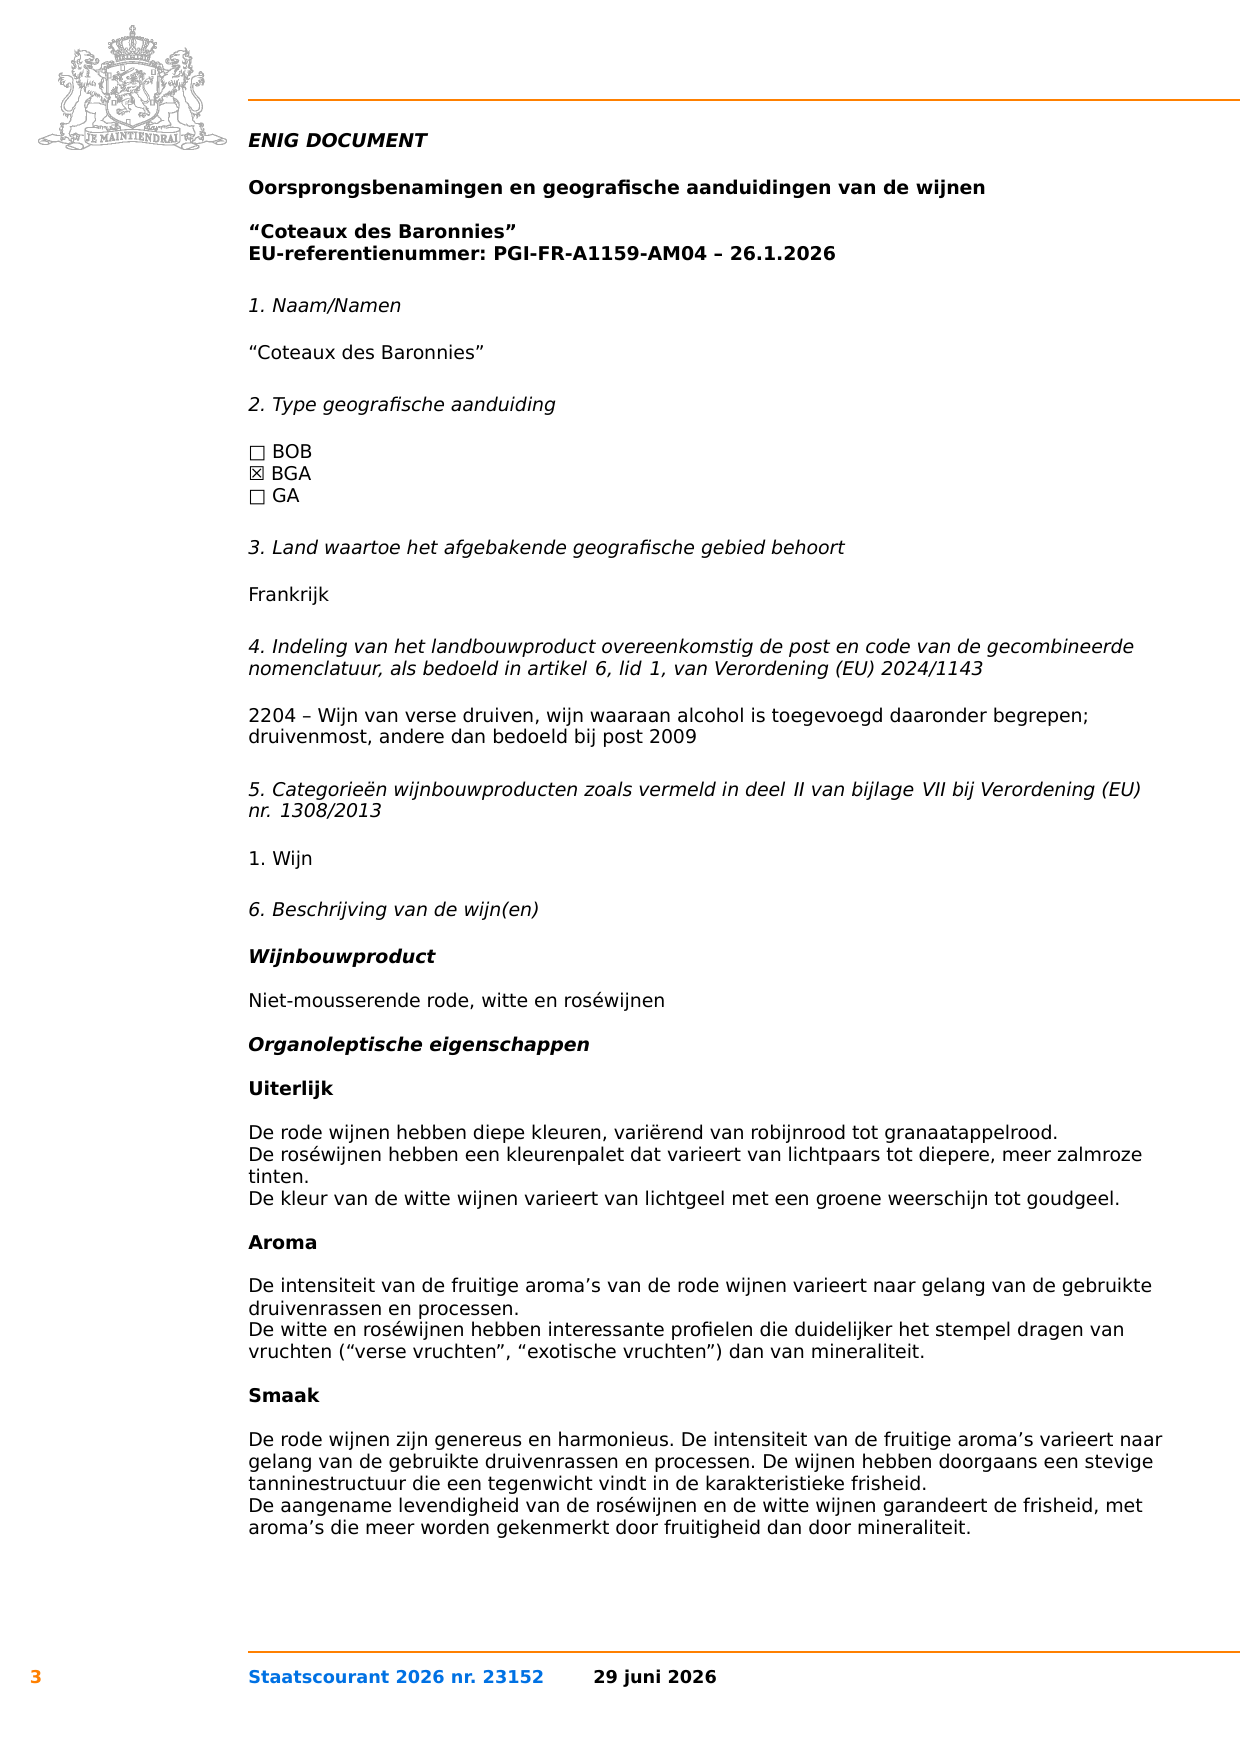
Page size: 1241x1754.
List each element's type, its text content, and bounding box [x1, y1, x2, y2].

text Niet-mousserende rode, witte en roséwijnen [248, 990, 1163, 1012]
subtitle 2. Type geografische aanduiding [248, 394, 1163, 416]
text De roséwijnen hebben een kleurenpalet dat varieert van lichtpaars tot diepere, meer zalmroze tinten. [248, 1144, 1163, 1188]
subtitle 1. Naam/Namen [248, 295, 1163, 317]
subtitle 5. Categorieën wijnbouwproducten zoals vermeld in deel II van bijlage VII bij Verordening (EU) nr. 1308/2013 [248, 778, 1163, 822]
text De witte en roséwijnen hebben interessante profielen die duidelijker het stempel dragen van vruchten (“verse vruchten”, “exotische vruchten”) dan van mineraliteit. [248, 1319, 1163, 1363]
text 1. Wijn [248, 847, 1163, 869]
picture [38, 25, 227, 150]
text Frankrijk [248, 583, 1163, 606]
subtitle Oorsprongsbenamingen en geografische aanduidingen van de wijnen [248, 177, 1163, 199]
text □ BOB [248, 441, 1163, 463]
text “Coteaux des Baronnies” [248, 221, 1163, 243]
subtitle Smaak [248, 1385, 1163, 1407]
text De intensiteit van de fruitige aroma’s van de rode wijnen varieert naar gelang van de gebruikte druivenrassen en processen. [248, 1275, 1163, 1319]
subtitle Aroma [248, 1232, 1163, 1253]
subtitle 6. Beschrijving van de wijn(en) [248, 899, 1163, 921]
text EU-referentienummer: PGI-FR-A1159-AM04 – 26.1.2026 [248, 243, 1163, 265]
text De kleur van de witte wijnen varieert van lichtgeel met een groene weerschijn tot goudgeel. [248, 1188, 1163, 1210]
subtitle 4. Indeling van het landbouwproduct overeenkomstig de post en code van de gecombineerde nomenclatuur, als bedoeld in artikel 6, lid 1, van Verordening (EU) 2024/1143 [248, 636, 1163, 679]
subtitle 3. Land waartoe het afgebakende geografische gebied behoort [248, 537, 1163, 558]
subtitle Organoleptische eigenschappen [248, 1034, 1163, 1056]
text “Coteaux des Baronnies” [248, 342, 1163, 364]
text De rode wijnen hebben diepe kleuren, variërend van robijnrood tot granaatappelrood. [248, 1122, 1163, 1144]
subtitle Uiterlijk [248, 1078, 1163, 1100]
text De aangename levendigheid van de roséwijnen en de witte wijnen garandeert de frisheid, met aroma’s die meer worden gekenmerkt door fruitigheid dan door mineraliteit. [248, 1495, 1163, 1539]
subtitle ENIG DOCUMENT [248, 130, 1163, 152]
text ☒ BGA [248, 463, 1163, 484]
text 2204 – Wijn van verse druiven, wijn waaraan alcohol is toegevoegd daaronder begrepen; druivenmost, andere dan bedoeld bij post 2009 [248, 704, 1163, 748]
text □ GA [248, 484, 1163, 507]
subtitle Wijnbouwproduct [248, 946, 1163, 968]
text De rode wijnen zijn genereus en harmonieus. De intensiteit van de fruitige aroma’s varieert naar gelang van de gebruikte druivenrassen en processen. De wijnen hebben doorgaans een stevige tanninestructuur die een tegenwicht vindt in de karakteristieke frisheid. [248, 1429, 1163, 1495]
